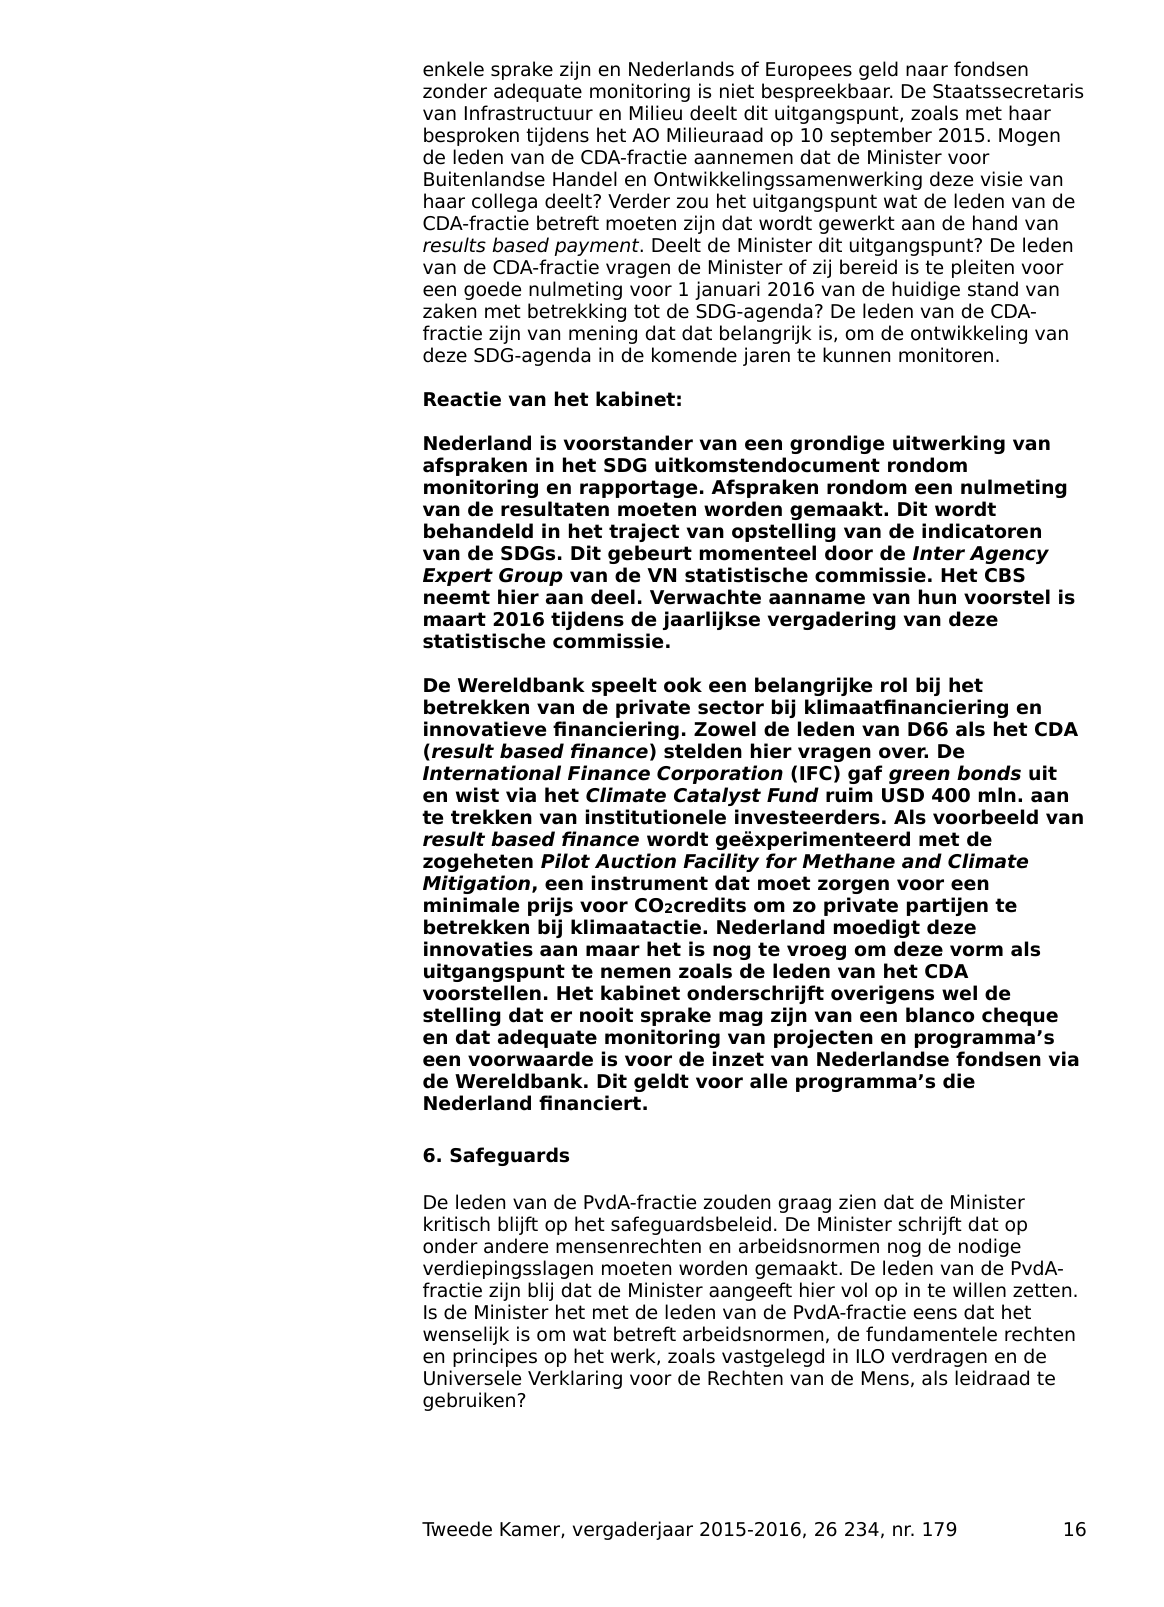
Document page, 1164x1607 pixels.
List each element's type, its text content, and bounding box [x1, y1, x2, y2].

subtitle Reactie van het kabinet: [422, 389, 1087, 411]
text De leden van de PvdA-fractie zouden graag zien dat de Minister kritisch blijft op het safeguardsbeleid. De Minister schrijft dat op onder andere mensenrechten en arbeidsnormen nog de nodige verdiepingsslagen moeten worden gemaakt. De leden van de PvdA-fractie zijn blij dat de Minister aangeeft hier vol op in te willen zetten. Is de Minister het met de leden van de PvdA-fractie eens dat het wenselijk is om wat betreft arbeidsnormen, de fundamentele rechten en principes op het werk, zoals vastgelegd in ILO verdragen en de Universele Verklaring voor de Rechten van de Mens, als leidraad te gebruiken? [422, 1192, 1087, 1411]
subtitle 6. Safeguards [422, 1145, 1087, 1167]
text De Wereldbank speelt ook een belangrijke rol bij het betrekken van de private sector bij klimaatfinanciering en innovatieve financiering. Zowel de leden van D66 als het CDA (result based finance) stelden hier vragen over. De International Finance Corporation (IFC) gaf green bonds uit en wist via het Climate Catalyst Fund ruim USD 400 mln. aan te trekken van institutionele investeerders. Als voorbeeld van result based finance wordt geëxperimenteerd met de zogeheten Pilot Auction Facility for Methane and Climate Mitigation, een instrument dat moet zorgen voor een minimale prijs voor CO2credits om zo private partijen te betrekken bij klimaatactie. Nederland moedigt deze innovaties aan maar het is nog te vroeg om deze vorm als uitgangspunt te nemen zoals de leden van het CDA voorstellen. Het kabinet onderschrijft overigens wel de stelling dat er nooit sprake mag zijn van een blanco cheque en dat adequate monitoring van projecten en programma’s een voorwaarde is voor de inzet van Nederlandse fondsen via de Wereldbank. Dit geldt voor alle programma’s die Nederland financiert. [422, 675, 1087, 1115]
text Nederland is voorstander van een grondige uitwerking van afspraken in het SDG uitkomstendocument rondom monitoring en rapportage. Afspraken rondom een nulmeting van de resultaten moeten worden gemaakt. Dit wordt behandeld in het traject van opstelling van de indicatoren van de SDGs. Dit gebeurt momenteel door de Inter Agency Expert Group van de VN statistische commissie. Het CBS neemt hier aan deel. Verwachte aanname van hun voorstel is maart 2016 tijdens de jaarlijkse vergadering van deze statistische commissie. [422, 433, 1087, 653]
text enkele sprake zijn en Nederlands of Europees geld naar fondsen zonder adequate monitoring is niet bespreekbaar. De Staatssecretaris van Infrastructuur en Milieu deelt dit uitgangspunt, zoals met haar besproken tijdens het AO Milieuraad op 10 september 2015. Mogen de leden van de CDA-fractie aannemen dat de Minister voor Buitenlandse Handel en Ontwikkelingssamenwerking deze visie van haar collega deelt? Verder zou het uitgangspunt wat de leden van de CDA-fractie betreft moeten zijn dat wordt gewerkt aan de hand van results based payment. Deelt de Minister dit uitgangspunt? De leden van de CDA-fractie vragen de Minister of zij bereid is te pleiten voor een goede nulmeting voor 1 januari 2016 van de huidige stand van zaken met betrekking tot de SDG-agenda? De leden van de CDA-fractie zijn van mening dat dat belangrijk is, om de ontwikkeling van deze SDG-agenda in de komende jaren te kunnen monitoren. [422, 59, 1087, 367]
